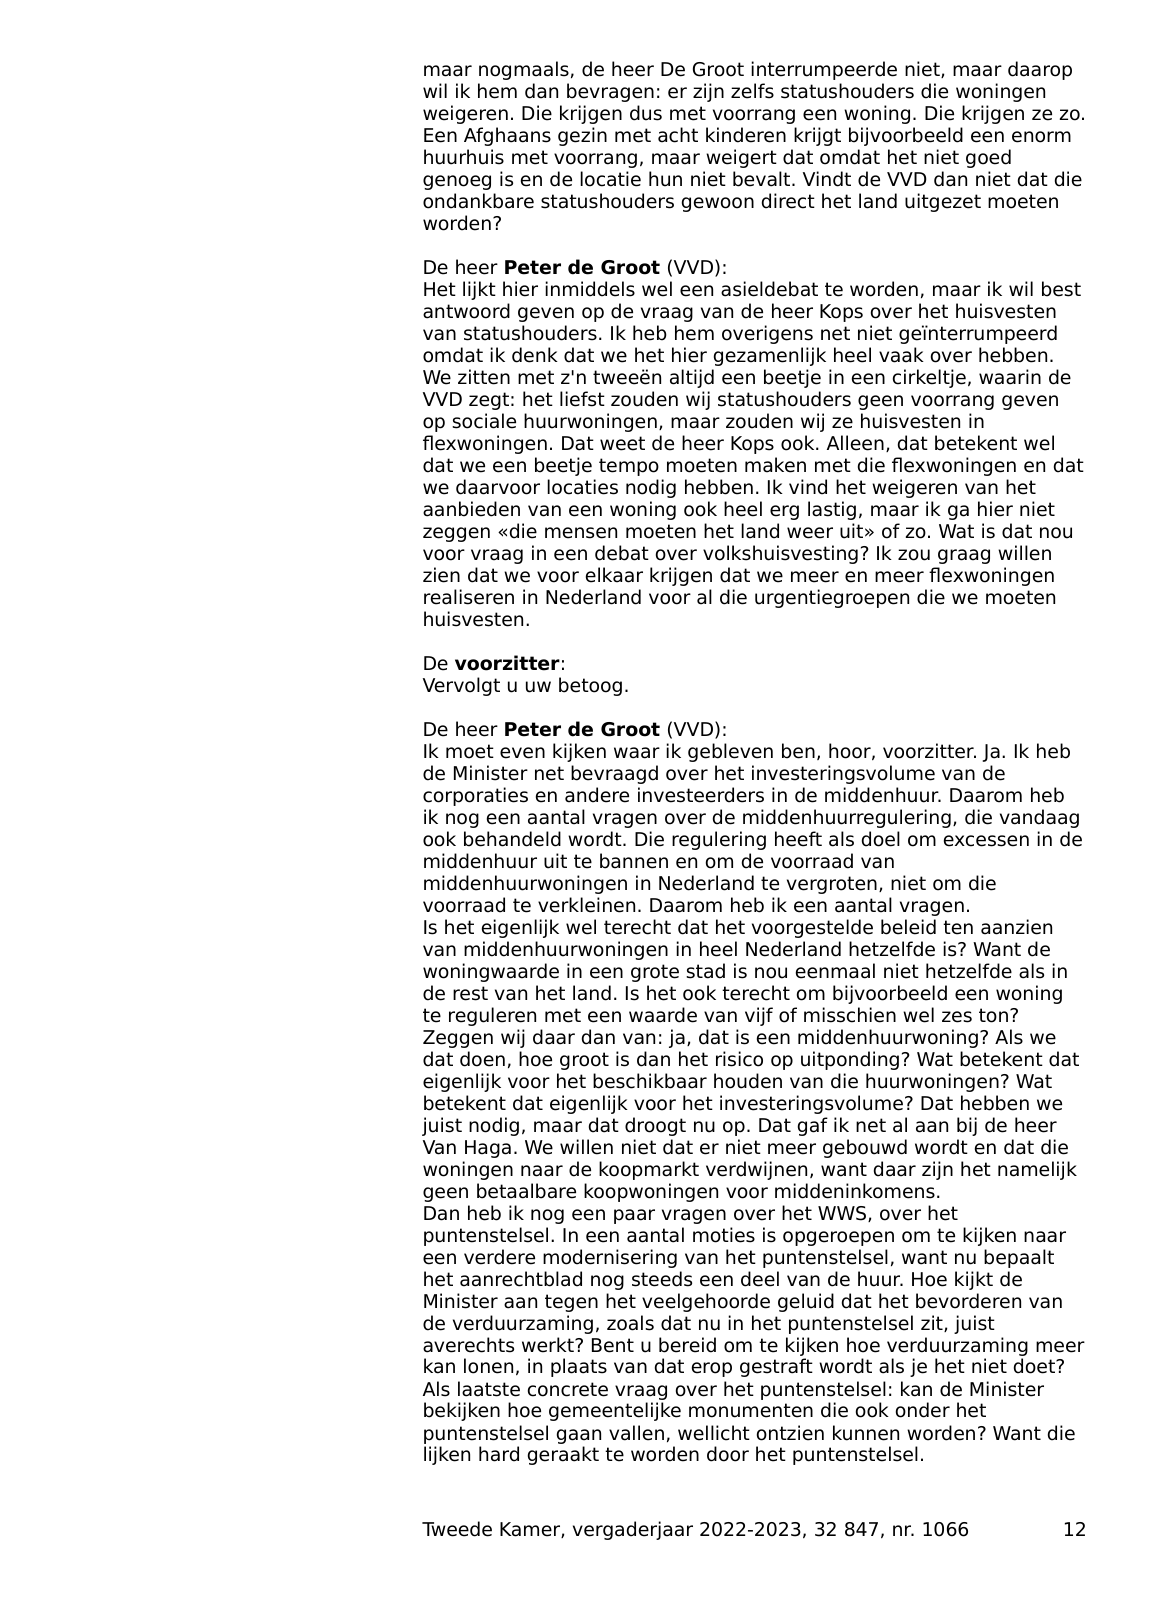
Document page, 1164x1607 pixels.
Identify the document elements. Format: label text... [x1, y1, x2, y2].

text Vervolgt u uw betoog. [422, 675, 1087, 697]
text De heer Peter de Groot (VVD): [422, 257, 1087, 279]
text Het lijkt hier inmiddels wel een asieldebat te worden, maar ik wil best antwoord geven op de vraag van de heer Kops over het huisvesten van statushouders. Ik heb hem overigens net niet geïnterrumpeerd omdat ik denk dat we het hier gezamenlijk heel vaak over hebben. We zitten met z'n tweeën altijd een beetje in een cirkeltje, waarin de VVD zegt: het liefst zouden wij statushouders geen voorrang geven op sociale huurwoningen, maar zouden wij ze huisvesten in flexwoningen. Dat weet de heer Kops ook. Alleen, dat betekent wel dat we een beetje tempo moeten maken met die flexwoningen en dat we daarvoor locaties nodig hebben. Ik vind het weigeren van het aanbieden van een woning ook heel erg lastig, maar ik ga hier niet zeggen «die mensen moeten het land weer uit» of zo. Wat is dat nou voor vraag in een debat over volkshuisvesting? Ik zou graag willen zien dat we voor elkaar krijgen dat we meer en meer flexwoningen realiseren in Nederland voor al die urgentiegroepen die we moeten huisvesten. [422, 279, 1087, 631]
text De heer Peter de Groot (VVD): [422, 719, 1087, 741]
text maar nogmaals, de heer De Groot interrumpeerde niet, maar daarop wil ik hem dan bevragen: er zijn zelfs statushouders die woningen weigeren. Die krijgen dus met voorrang een woning. Die krijgen ze zo. Een Afghaans gezin met acht kinderen krijgt bijvoorbeeld een enorm huurhuis met voorrang, maar weigert dat omdat het niet goed genoeg is en de locatie hun niet bevalt. Vindt de VVD dan niet dat die ondankbare statushouders gewoon direct het land uitgezet moeten worden? [422, 59, 1087, 235]
text De voorzitter: [422, 653, 1087, 675]
text Ik moet even kijken waar ik gebleven ben, hoor, voorzitter. Ja. Ik heb de Minister net bevraagd over het investeringsvolume van de corporaties en andere investeerders in de middenhuur. Daarom heb ik nog een aantal vragen over de middenhuurregulering, die vandaag ook behandeld wordt. Die regulering heeft als doel om excessen in de middenhuur uit te bannen en om de voorraad van middenhuurwoningen in Nederland te vergroten, niet om die voorraad te verkleinen. Daarom heb ik een aantal vragen. [422, 741, 1087, 917]
text Is het eigenlijk wel terecht dat het voorgestelde beleid ten aanzien van middenhuurwoningen in heel Nederland hetzelfde is? Want de woningwaarde in een grote stad is nou eenmaal niet hetzelfde als in de rest van het land. Is het ook terecht om bijvoorbeeld een woning te reguleren met een waarde van vijf of misschien wel zes ton? Zeggen wij daar dan van: ja, dat is een middenhuurwoning? Als we dat doen, hoe groot is dan het risico op uitponding? Wat betekent dat eigenlijk voor het beschikbaar houden van die huurwoningen? Wat betekent dat eigenlijk voor het investeringsvolume? Dat hebben we juist nodig, maar dat droogt nu op. Dat gaf ik net al aan bij de heer Van Haga. We willen niet dat er niet meer gebouwd wordt en dat die woningen naar de koopmarkt verdwijnen, want daar zijn het namelijk geen betaalbare koopwoningen voor middeninkomens. [422, 917, 1087, 1203]
text Dan heb ik nog een paar vragen over het WWS, over het puntenstelsel. In een aantal moties is opgeroepen om te kijken naar een verdere modernisering van het puntenstelsel, want nu bepaalt het aanrechtblad nog steeds een deel van de huur. Hoe kijkt de Minister aan tegen het veelgehoorde geluid dat het bevorderen van de verduurzaming, zoals dat nu in het puntenstelsel zit, juist averechts werkt? Bent u bereid om te kijken hoe verduurzaming meer kan lonen, in plaats van dat erop gestraft wordt als je het niet doet? Als laatste concrete vraag over het puntenstelsel: kan de Minister bekijken hoe gemeentelijke monumenten die ook onder het puntenstelsel gaan vallen, wellicht ontzien kunnen worden? Want die lijken hard geraakt te worden door het puntenstelsel. [422, 1203, 1087, 1466]
